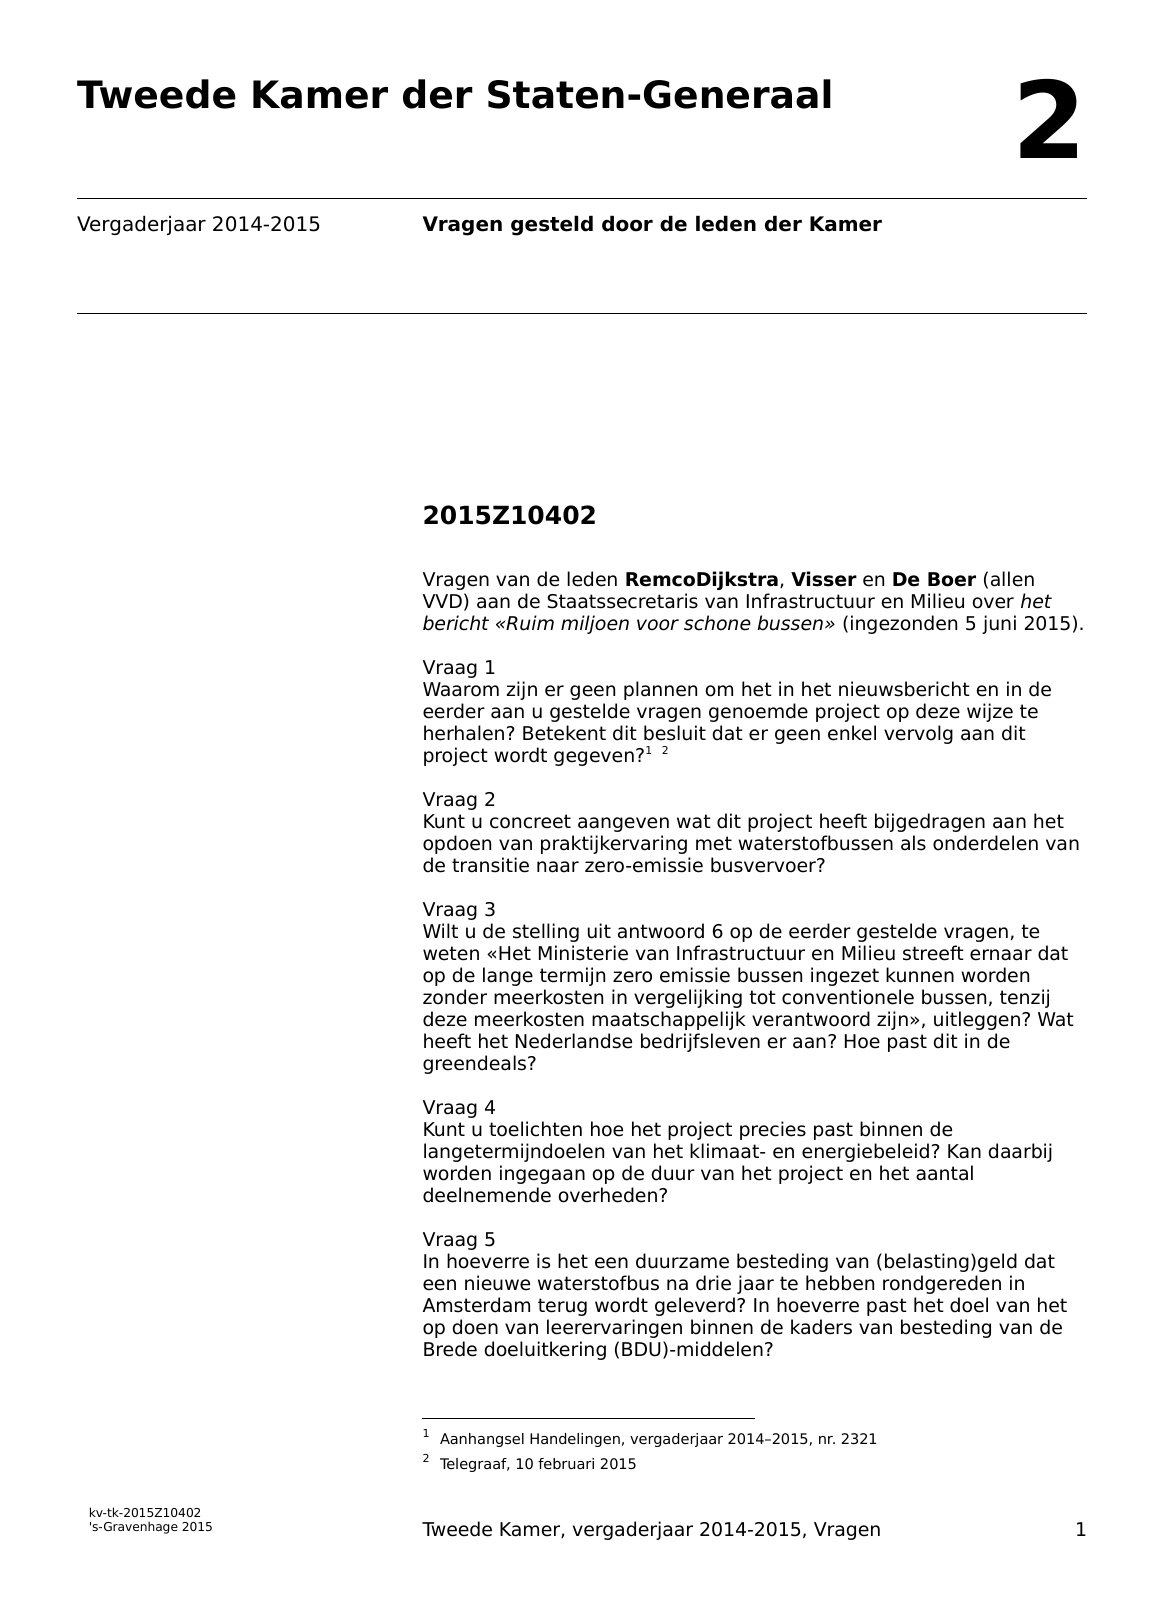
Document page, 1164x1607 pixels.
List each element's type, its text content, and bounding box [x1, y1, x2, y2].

text Vraag 1 [422, 657, 1087, 679]
text Vraag 2 [422, 789, 1087, 811]
table_header Tweede Kamer der Staten-Generaal [77, 59, 886, 198]
text Vragen van de leden RemcoDijkstra, Visser en De Boer (allen VVD) aan de Staatssecretaris van Infrastructuur en Milieu over het bericht «Ruim miljoen voor schone bussen» (ingezonden 5 juni 2015). [422, 569, 1087, 635]
text Waarom zijn er geen plannen om het in het nieuwsbericht en in de eerder aan u gestelde vragen genoemde project op deze wijze te herhalen? Betekent dit besluit dat er geen enkel vervolg aan dit project wordt gegeven? [422, 679, 1087, 767]
text In hoeverre is het een duurzame besteding van (belasting)geld dat een nieuwe waterstofbus na drie jaar te hebben rondgereden in Amsterdam terug wordt geleverd? In hoeverre past het doel van het op doen van leerervaringen binnen de kaders van besteding van de Brede doeluitkering (BDU)-middelen? [422, 1251, 1087, 1361]
table_cell Vergaderjaar 2014-2015 [77, 199, 422, 313]
text kv-tk-2015Z10402 [88, 1506, 323, 1520]
text Kunt u toelichten hoe het project precies past binnen de langetermijndoelen van het klimaat- en energiebeleid? Kan daarbij worden ingegaan op de duur van het project en het aantal deelnemende overheden? [422, 1119, 1087, 1207]
table_header 2 [886, 59, 1087, 198]
text Wilt u de stelling uit antwoord 6 op de eerder gestelde vragen, te weten «Het Ministerie van Infrastructuur en Milieu streeft ernaar dat op de lange termijn zero emissie bussen ingezet kunnen worden zonder meerkosten in vergelijking tot conventionele bussen, tenzij deze meerkosten maatschappelijk verantwoord zijn», uitleggen? Wat heeft het Nederlandse bedrijfsleven er aan? Hoe past dit in de greendeals? [422, 921, 1087, 1075]
table_cell Vragen gesteld door de leden der Kamer [422, 199, 1087, 313]
text Vraag 4 [422, 1097, 1087, 1119]
text Vraag 5 [422, 1229, 1087, 1251]
text Kunt u concreet aangeven wat dit project heeft bijgedragen aan het opdoen van praktijkervaring met waterstofbussen als onderdelen van de transitie naar zero-emissie busvervoer? [422, 811, 1087, 877]
text Aanhangsel Handelingen, vergaderjaar 2014–2015, nr. 2321 [422, 1427, 1087, 1449]
text Telegraaf, 10 februari 2015 [422, 1452, 1087, 1474]
text 2015Z10402 [422, 501, 1087, 531]
text Vraag 3 [422, 899, 1087, 921]
text 's-Gravenhage 2015 [88, 1520, 323, 1534]
